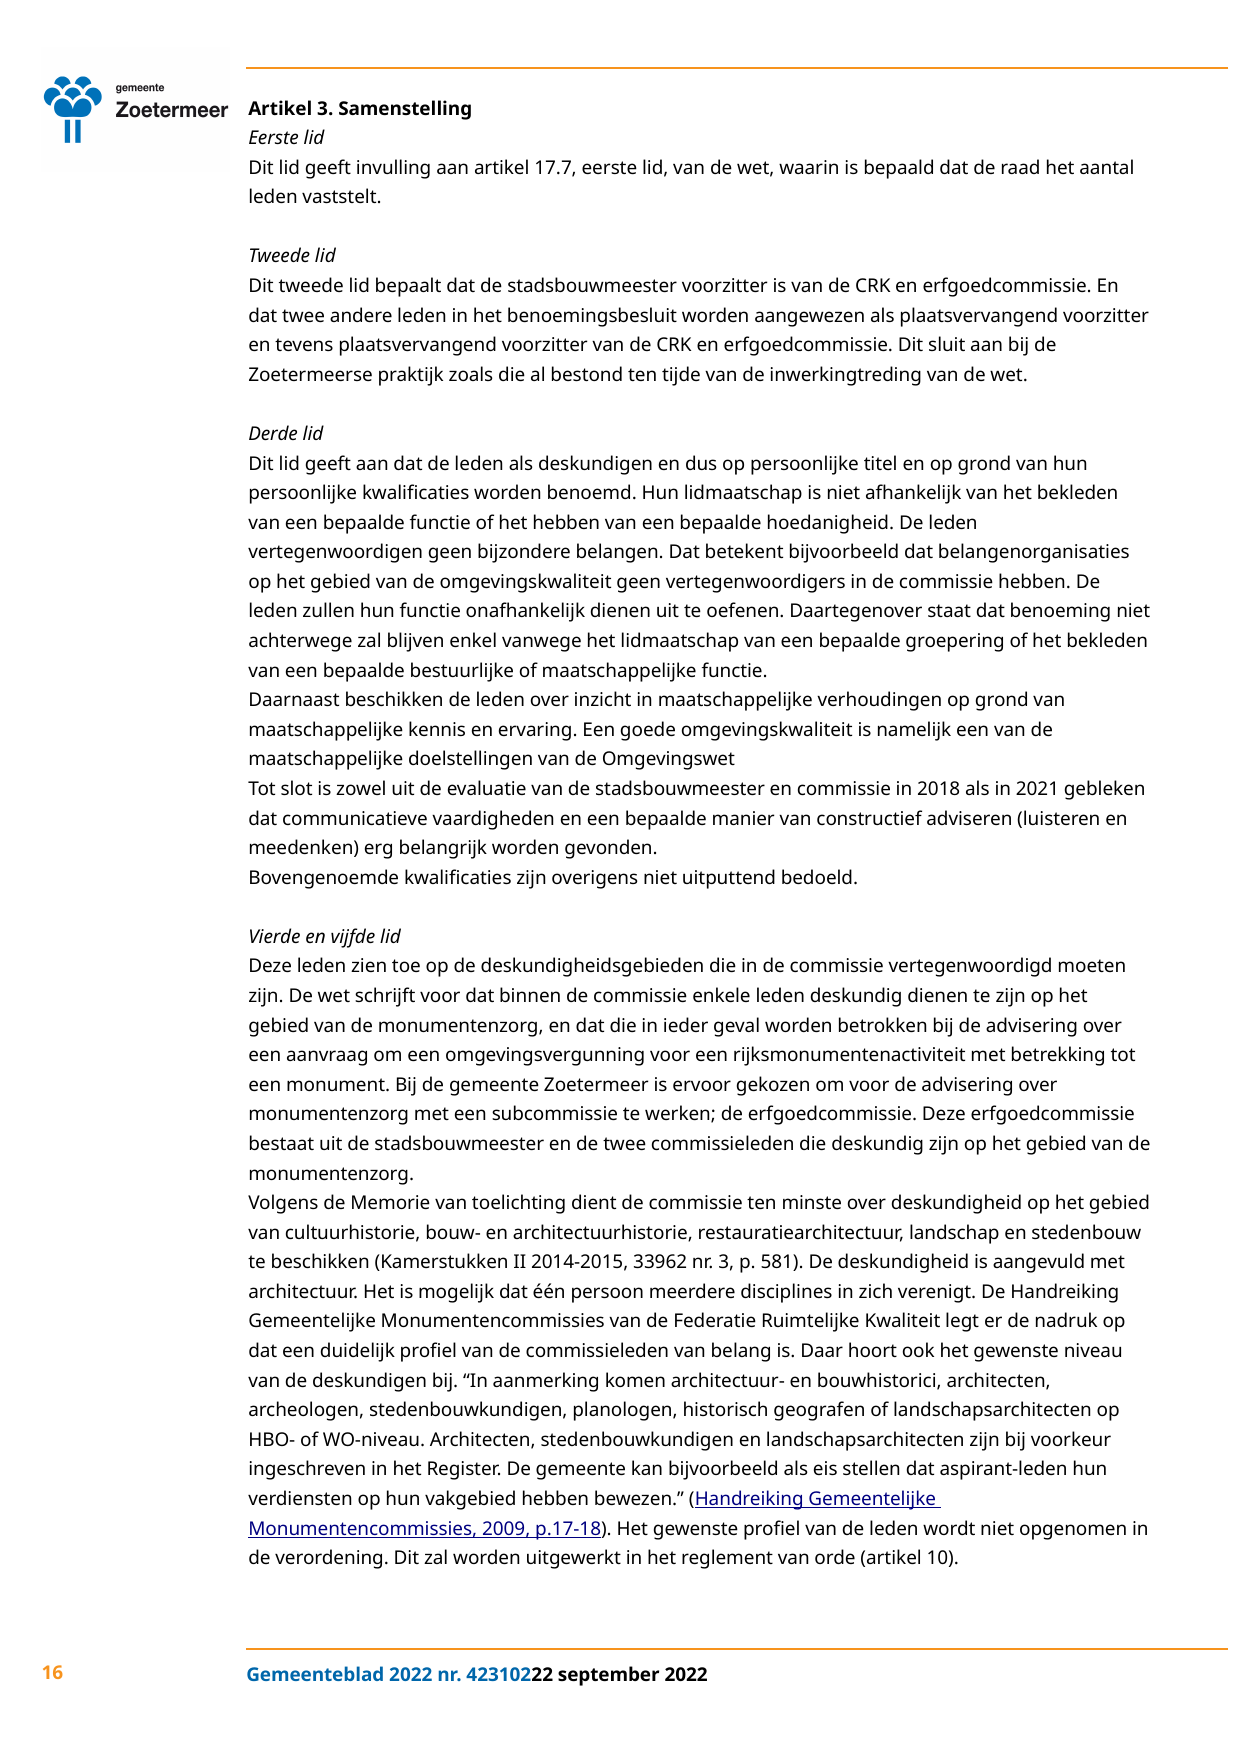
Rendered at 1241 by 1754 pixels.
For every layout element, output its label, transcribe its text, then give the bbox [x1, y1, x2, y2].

text Daarnaast beschikken de leden over inzicht in maatschappelijke verhoudingen op grond van maatschappelijke kennis en ervaring. Een goede omgevingskwaliteit is namelijk een van de maatschappelijke doelstellingen van de Omgevingswet [248, 686, 1152, 771]
text Bovengenoemde kwalificaties zijn overigens niet uitputtend bedoeld. [248, 864, 1152, 890]
text Vierde en vijfde lid [248, 923, 1152, 949]
text Deze leden zien toe op de deskundigheidsgebieden die in de commissie vertegenwoordigd moeten zijn. De wet schrijft voor dat binnen de commissie enkele leden deskundig dienen te zijn op het gebied van de monumentenzorg, en dat die in ieder geval worden betrokken bij de advisering over een aanvraag om een omgevingsvergunning voor een rijksmonumentenactiviteit met betrekking tot een monument. Bij de gemeente Zoetermeer is ervoor gekozen om voor de advisering over monumentenzorg met een subcommissie te werken; de erfgoedcommissie. Deze erfgoedcommissie bestaat uit de stadsbouwmeester en de twee commissieleden die deskundig zijn op het gebied van de monumentenzorg. [248, 953, 1152, 1186]
text Dit tweede lid bepaalt dat de stadsbouwmeester voorzitter is van de CRK en erfgoedcommissie. En dat twee andere leden in het benoemingsbesluit worden aangewezen als plaatsvervangend voorzitter en tevens plaatsvervangend voorzitter van de CRK en erfgoedcommissie. Dit sluit aan bij de Zoetermeerse praktijk zoals die al bestond ten tijde van de inwerkingtreding van de wet. [248, 272, 1152, 387]
text Tweede lid [248, 243, 1152, 268]
picture [41, 47, 231, 172]
text Dit lid geeft invulling aan artikel 17.7, eerste lid, van de wet, waarin is bepaald dat de raad het aantal leden vaststelt. [248, 154, 1152, 209]
text Derde lid [248, 420, 1152, 446]
text Eerste lid [248, 124, 1152, 150]
text Tot slot is zowel uit de evaluatie van de stadsbouwmeester en commissie in 2018 als in 2021 gebleken dat communicatieve vaardigheden en een bepaalde manier van constructief adviseren (luisteren en meedenken) erg belangrijk worden gevonden. [248, 775, 1152, 860]
text Artikel 3. Samenstelling [248, 95, 1152, 121]
text Volgens de Memorie van toelichting dient de commissie ten minste over deskundigheid op het gebied van cultuurhistorie, bouw- en architectuurhistorie, restauratiearchitectuur, landschap en stedenbouw te beschikken (Kamerstukken II 2014-2015, 33962 nr. 3, p. 581). De deskundigheid is aangevuld met architectuur. Het is mogelijk dat één persoon meerdere disciplines in zich verenigt. De Handreiking Gemeentelijke Monumentencommissies van de Federatie Ruimtelijke Kwaliteit legt er de nadruk op dat een duidelijk profiel van de commissieleden van belang is. Daar hoort ook het gewenste niveau van de deskundigen bij. “In aanmerking komen architectuur- en bouwhistorici, architecten, archeologen, stedenbouwkundigen, planologen, historisch geografen of landschapsarchitecten op HBO- of WO-niveau. Architecten, stedenbouwkundigen en landschapsarchitecten zijn bij voorkeur ingeschreven in het Register. De gemeente kan bijvoorbeeld als eis stellen dat aspirant-leden hun verdiensten op hun vakgebied hebben bewezen.” (Handreiking Gemeentelijke Monumentencommissies, 2009, p.17-18). Het gewenste profiel van de leden wordt niet opgenomen in de verordening. Dit zal worden uitgewerkt in het reglement van orde (artikel 10). [248, 1189, 1152, 1570]
text Dit lid geeft aan dat de leden als deskundigen en dus op persoonlijke titel en op grond van hun persoonlijke kwalificaties worden benoemd. Hun lidmaatschap is niet afhankelijk van het bekleden van een bepaalde functie of het hebben van een bepaalde hoedanigheid. De leden vertegenwoordigen geen bijzondere belangen. Dat betekent bijvoorbeeld dat belangenorganisaties op het gebied van de omgevingskwaliteit geen vertegenwoordigers in de commissie hebben. De leden zullen hun functie onafhankelijk dienen uit te oefenen. Daartegenover staat dat benoeming niet achterwege zal blijven enkel vanwege het lidmaatschap van een bepaalde groepering of het bekleden van een bepaalde bestuurlijke of maatschappelijke functie. [248, 450, 1152, 683]
